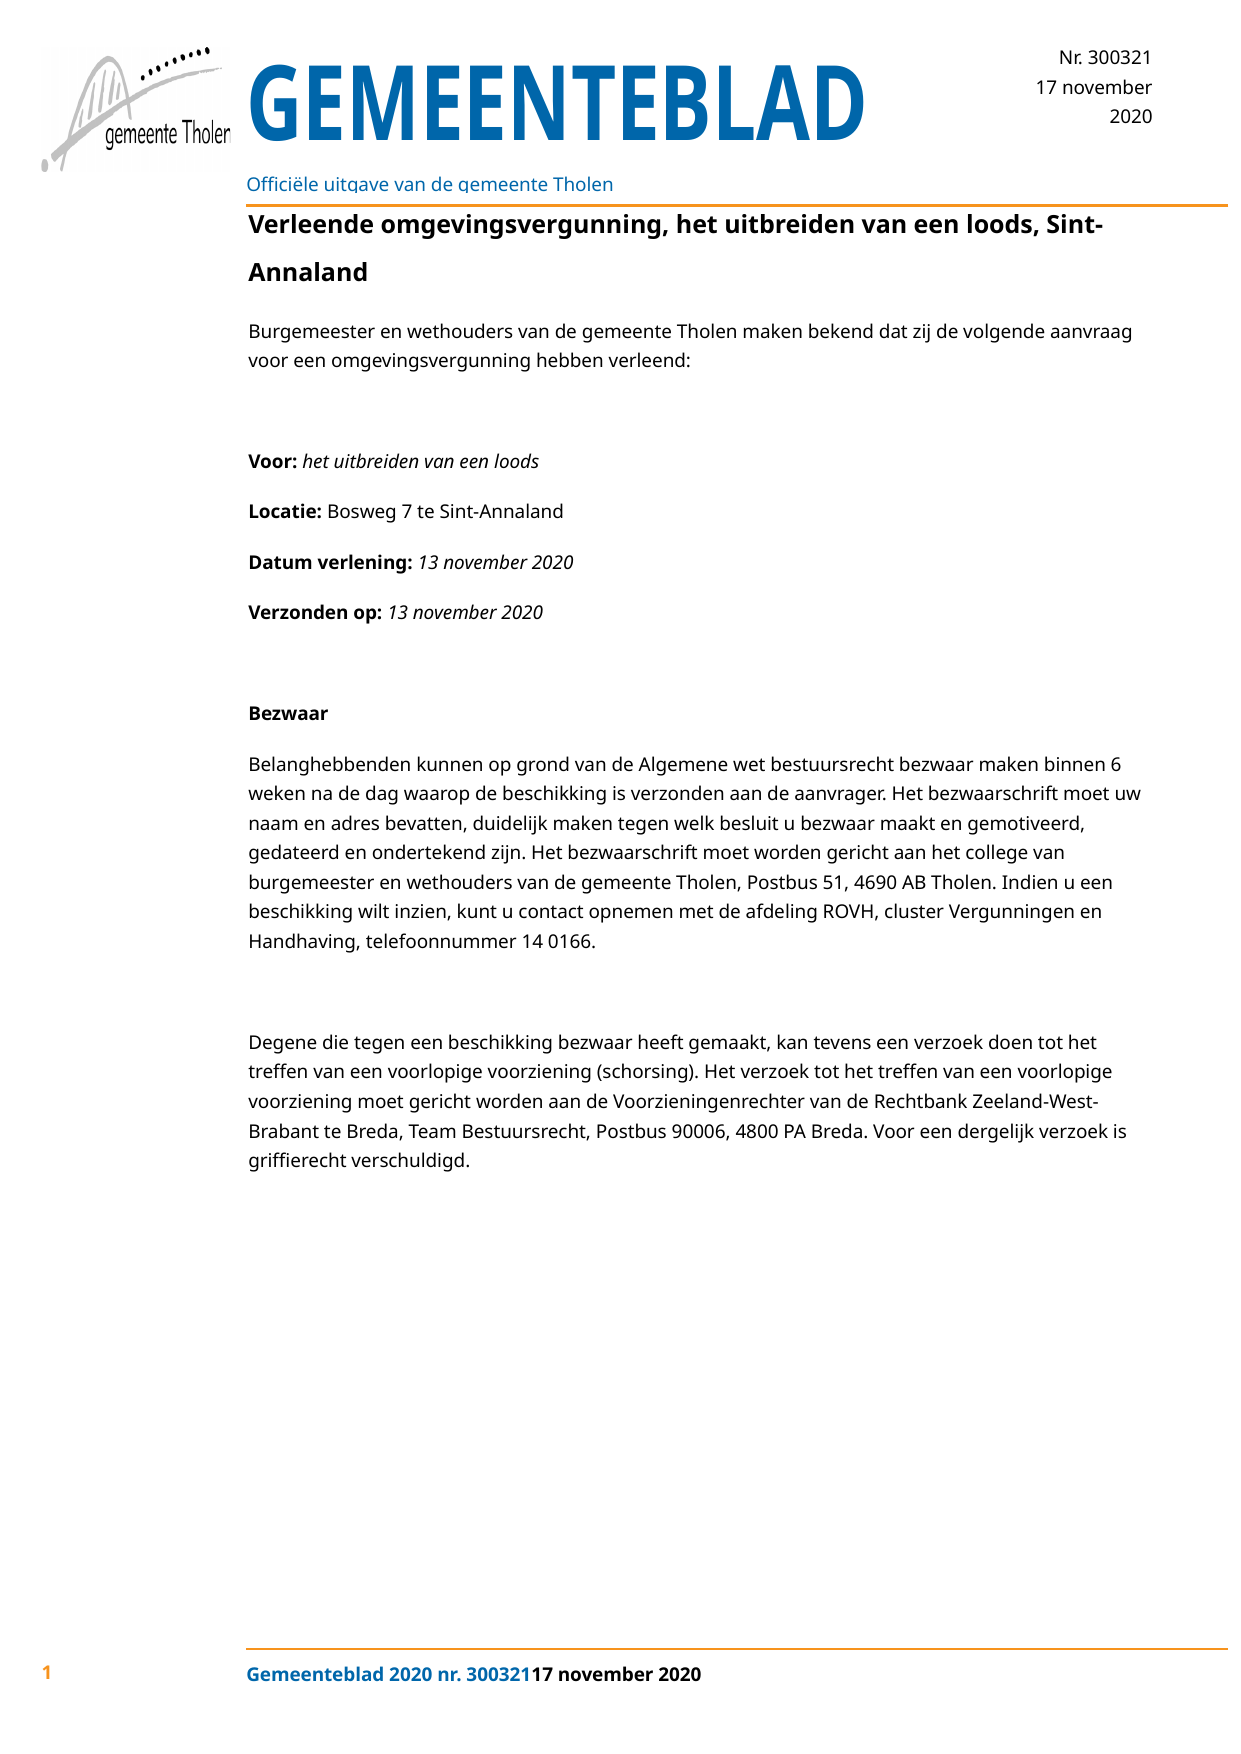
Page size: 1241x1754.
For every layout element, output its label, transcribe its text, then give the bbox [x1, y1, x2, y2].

text Datum verlening: 13 november 2020 [248, 549, 1152, 575]
picture [41, 47, 231, 172]
text Voor: het uitbreiden van een loods [248, 448, 1152, 474]
text Belanghebbenden kunnen op grond van de Algemene wet bestuursrecht bezwaar maken binnen 6 weken na de dag waarop de beschikking is verzonden aan de aanvrager. Het bezwaarschrift moet uw naam en adres bevatten, duidelijk maken tegen welk besluit u bezwaar maakt en gemotiveerd, gedateerd en ondertekend zijn. Het bezwaarschrift moet worden gericht aan het college van burgemeester en wethouders van de gemeente Tholen, Postbus 51, 4690 AB Tholen. Indien u een beschikking wilt inzien, kunt u contact opnemen met de afdeling ROVH, cluster Vergunningen en Handhaving, telefoonnummer 14 0166. [248, 751, 1152, 954]
text Degene die tegen een beschikking bezwaar heeft gemaakt, kan tevens een verzoek doen tot het treffen van een voorlopige voorziening (schorsing). Het verzoek tot het treffen van een voorlopige voorziening moet gericht worden aan de Voorzieningenrechter van de Rechtbank Zeeland-West-Brabant te Breda, Team Bestuursrecht, Postbus 90006, 4800 PA Breda. Voor een dergelijk verzoek is griffierecht verschuldigd. [248, 1029, 1152, 1173]
text Bezwaar [248, 700, 1152, 726]
text Verzonden op: 13 november 2020 [248, 599, 1152, 625]
text Locatie: Bosweg 7 te Sint-Annaland [248, 499, 1152, 524]
text Burgemeester en wethouders van de gemeente Tholen maken bekend dat zij de volgende aanvraag voor een omgevingsvergunning hebben verleend: [248, 318, 1152, 373]
text Verleende omgevingsvergunning, het uitbreiden van een loods, Sint-Annaland [248, 207, 1152, 288]
